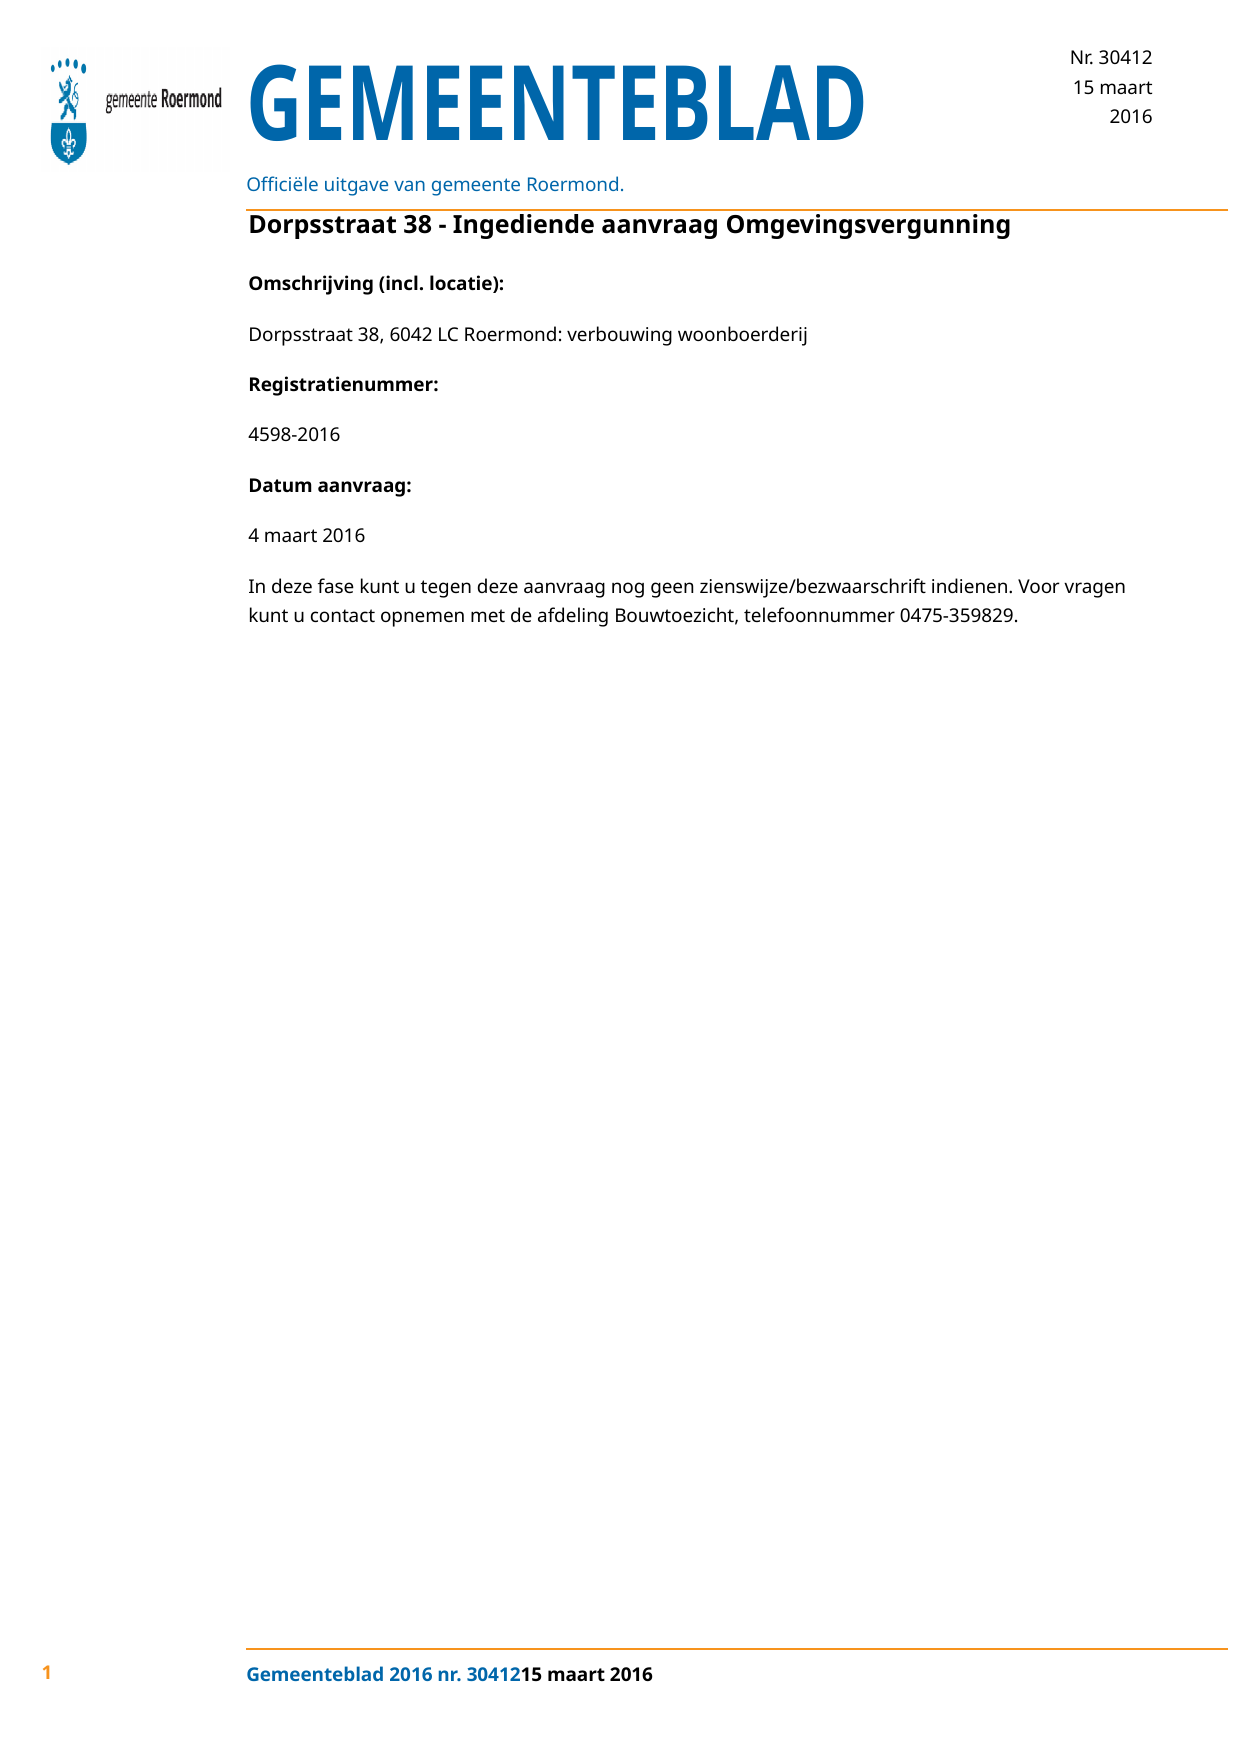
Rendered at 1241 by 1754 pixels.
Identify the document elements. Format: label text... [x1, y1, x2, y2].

text 4 maart 2016 [248, 522, 1152, 548]
text Dorpsstraat 38 - Ingediende aanvraag Omgevingsvergunning [248, 211, 1152, 241]
text Registratienummer: [248, 371, 1152, 397]
text In deze fase kunt u tegen deze aanvraag nog geen zienswijze/bezwaarschrift indienen. Voor vragen kunt u contact opnemen met de afdeling Bouwtoezicht, telefoonnummer 0475-359829. [248, 573, 1152, 628]
text 4598-2016 [248, 422, 1152, 447]
text Omschrijving (incl. locatie): [248, 270, 1152, 296]
picture [41, 47, 231, 172]
text Dorpsstraat 38, 6042 LC Roermond: verbouwing woonboerderij [248, 321, 1152, 346]
text Datum aanvraag: [248, 472, 1152, 498]
